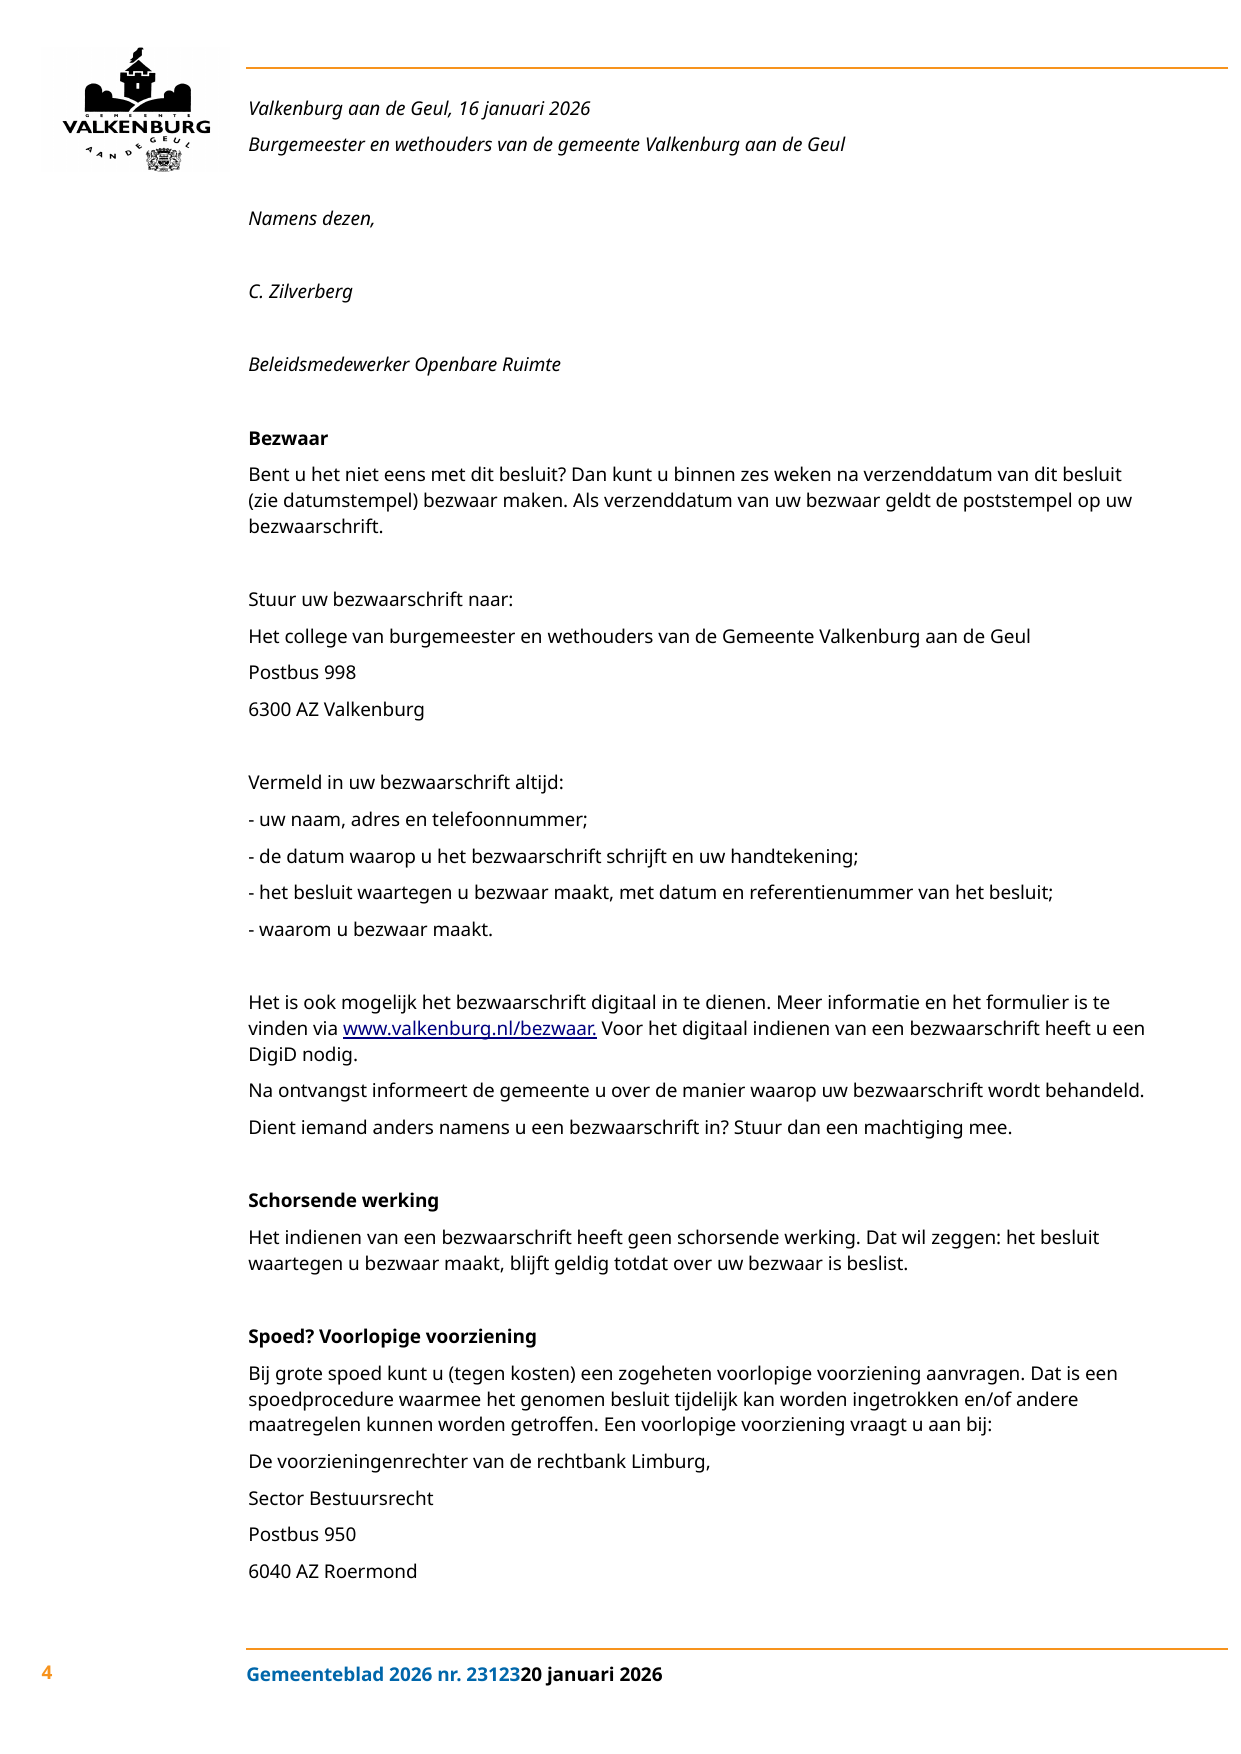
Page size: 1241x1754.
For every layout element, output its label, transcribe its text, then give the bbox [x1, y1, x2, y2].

text Het indienen van een bezwaarschrift heeft geen schorsende werking. Dat wil zeggen: het besluit waartegen u bezwaar maakt, blijft geldig totdat over uw bezwaar is beslist. [248, 1224, 1152, 1276]
text Burgemeester en wethouders van de gemeente Valkenburg aan de Geul [248, 131, 1152, 157]
text - de datum waarop u het bezwaarschrift schrijft en uw handtekening; [248, 843, 1152, 869]
text Sector Bestuursrecht [248, 1485, 1152, 1511]
text - uw naam, adres en telefoonnummer; [248, 806, 1152, 832]
text Bezwaar [248, 425, 1152, 451]
text De voorzieningenrechter van de rechtbank Limburg, [248, 1448, 1152, 1474]
text - waarom u bezwaar maakt. [248, 916, 1152, 942]
text Vermeld in uw bezwaarschrift altijd: [248, 769, 1152, 795]
text Bij grote spoed kunt u (tegen kosten) een zogeheten voorlopige voorziening aanvragen. Dat is een spoedprocedure waarmee het genomen besluit tijdelijk kan worden ingetrokken en/of andere maatregelen kunnen worden getroffen. Een voorlopige voorziening vraagt u aan bij: [248, 1360, 1152, 1437]
text Postbus 950 [248, 1522, 1152, 1547]
text Schorsende werking [248, 1188, 1152, 1213]
text 6040 AZ Roermond [248, 1558, 1152, 1584]
text C. Zilverberg [248, 278, 1152, 304]
text Na ontvangst informeert de gemeente u over de manier waarop uw bezwaarschrift wordt behandeld. [248, 1078, 1152, 1103]
text Spoed? Voorlopige voorziening [248, 1323, 1152, 1349]
text Postbus 998 [248, 659, 1152, 685]
text 6300 AZ Valkenburg [248, 696, 1152, 722]
text Valkenburg aan de Geul, 16 januari 2026 [248, 95, 1152, 121]
text Beleidsmedewerker Openbare Ruimte [248, 351, 1152, 377]
picture [41, 47, 231, 172]
text - het besluit waartegen u bezwaar maakt, met datum en referentienummer van het besluit; [248, 879, 1152, 905]
text Het college van burgemeester en wethouders van de Gemeente Valkenburg aan de Geul [248, 623, 1152, 649]
text Namens dezen, [248, 205, 1152, 231]
text Bent u het niet eens met dit besluit? Dan kunt u binnen zes weken na verzenddatum van dit besluit (zie datumstempel) bezwaar maken. Als verzenddatum van uw bezwaar geldt de poststempel op uw bezwaarschrift. [248, 461, 1152, 539]
text Stuur uw bezwaarschrift naar: [248, 586, 1152, 612]
text Het is ook mogelijk het bezwaarschrift digitaal in te dienen. Meer informatie en het formulier is te vinden via www.valkenburg.nl/bezwaar. Voor het digitaal indienen van een bezwaarschrift heeft u een DigiD nodig. [248, 989, 1152, 1067]
text Dient iemand anders namens u een bezwaarschrift in? Stuur dan een machtiging mee. [248, 1114, 1152, 1140]
